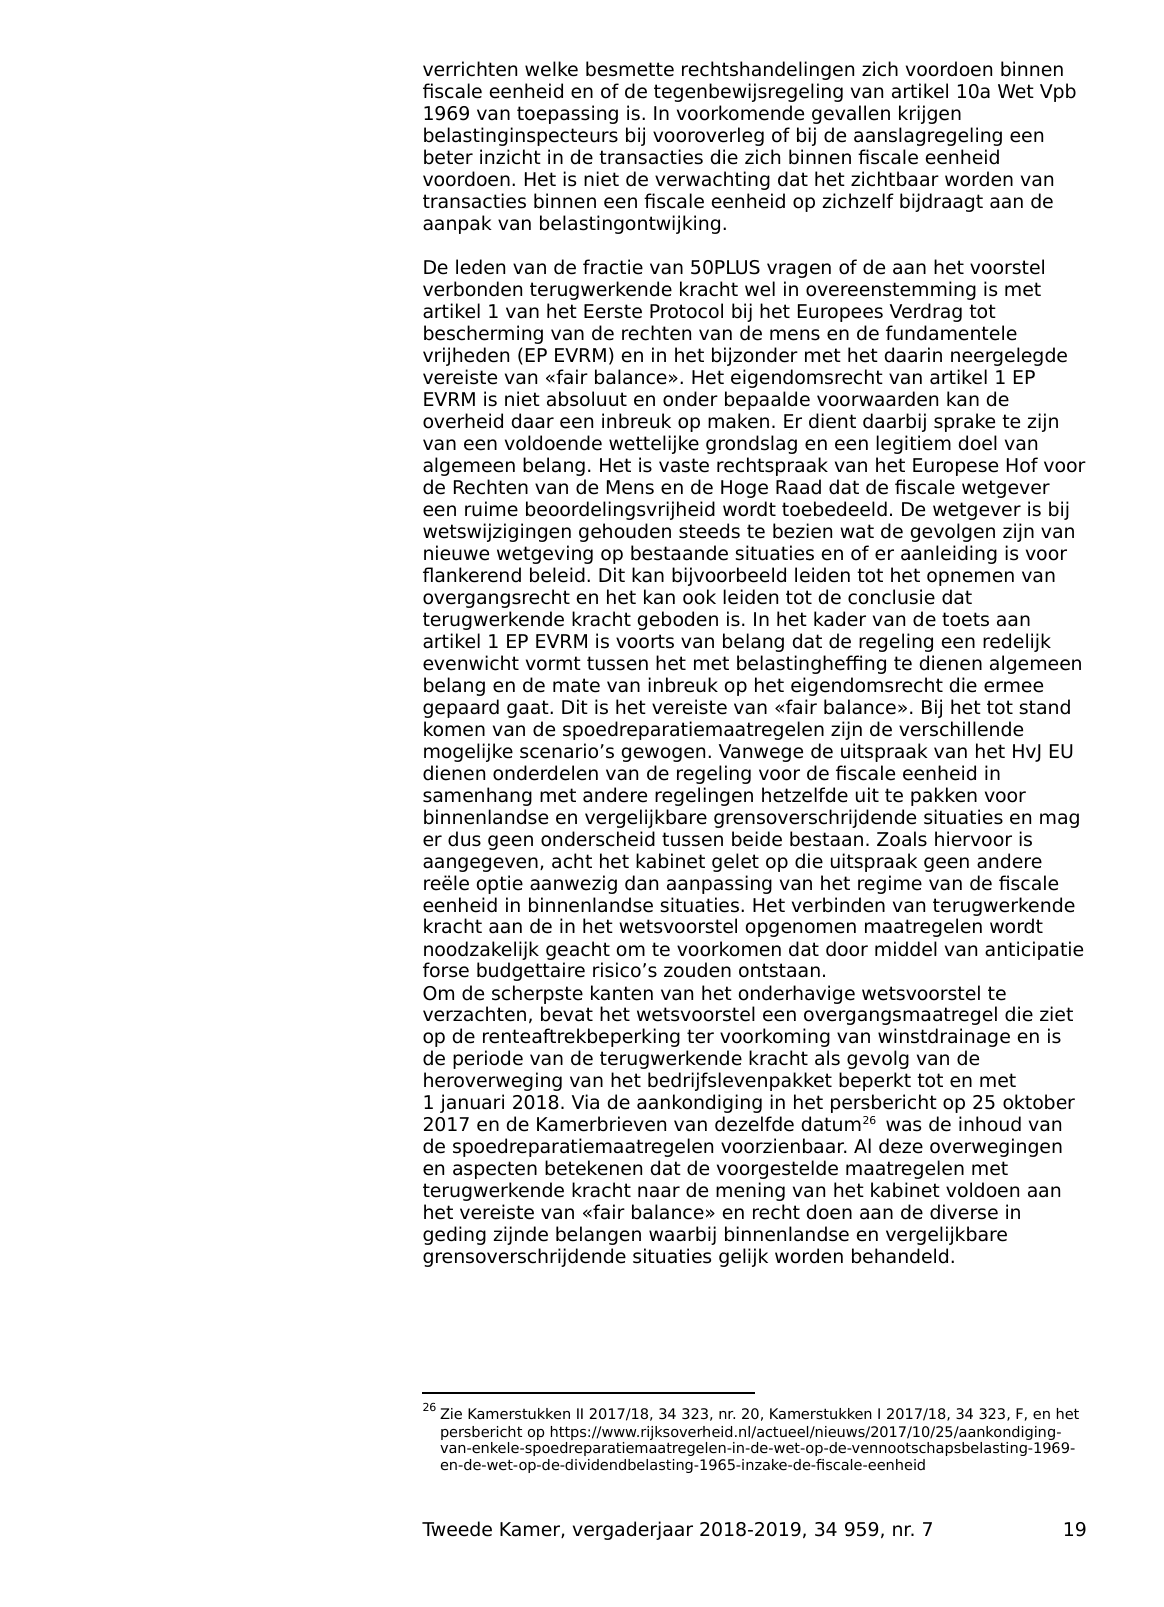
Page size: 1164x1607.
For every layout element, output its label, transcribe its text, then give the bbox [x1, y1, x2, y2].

text verrichten welke besmette rechtshandelingen zich voordoen binnen fiscale eenheid en of de tegenbewijsregeling van artikel 10a Wet Vpb 1969 van toepassing is. In voorkomende gevallen krijgen belastinginspecteurs bij vooroverleg of bij de aanslagregeling een beter inzicht in de transacties die zich binnen fiscale eenheid voordoen. Het is niet de verwachting dat het zichtbaar worden van transacties binnen een fiscale eenheid op zichzelf bijdraagt aan de aanpak van belastingontwijking. [422, 59, 1087, 235]
text Zie Kamerstukken II 2017/18, 34 323, nr. 20, Kamerstukken I 2017/18, 34 323, F, en het persbericht op https://www.rijksoverheid.nl/actueel/nieuws/2017/10/25/aankondiging-van-enkele-spoedreparatiemaatregelen-in-de-wet-op-de-vennootschapsbelasting-1969-en-de-wet-op-de-dividendbelasting-1965-inzake-de-fiscale-eenheid [422, 1402, 1087, 1474]
text Om de scherpste kanten van het onderhavige wetsvoorstel te verzachten, bevat het wetsvoorstel een overgangsmaatregel die ziet op de renteaftrekbeperking ter voorkoming van winstdrainage en is de periode van de terugwerkende kracht als gevolg van de heroverweging van het bedrijfslevenpakket beperkt tot en met 1 januari 2018. Via de aankondiging in het persbericht op 25 oktober 2017 en de Kamerbrieven van dezelfde datum was de inhoud van de spoedreparatiemaatregelen voorzienbaar. Al deze overwegingen en aspecten betekenen dat de voorgestelde maatregelen met terugwerkende kracht naar de mening van het kabinet voldoen aan het vereiste van «fair balance» en recht doen aan de diverse in geding zijnde belangen waarbij binnenlandse en vergelijkbare grensoverschrijdende situaties gelijk worden behandeld. [422, 982, 1087, 1268]
text De leden van de fractie van 50PLUS vragen of de aan het voorstel verbonden terugwerkende kracht wel in overeenstemming is met artikel 1 van het Eerste Protocol bij het Europees Verdrag tot bescherming van de rechten van de mens en de fundamentele vrijheden (EP EVRM) en in het bijzonder met het daarin neergelegde vereiste van «fair balance». Het eigendomsrecht van artikel 1 EP EVRM is niet absoluut en onder bepaalde voorwaarden kan de overheid daar een inbreuk op maken. Er dient daarbij sprake te zijn van een voldoende wettelijke grondslag en een legitiem doel van algemeen belang. Het is vaste rechtspraak van het Europese Hof voor de Rechten van de Mens en de Hoge Raad dat de fiscale wetgever een ruime beoordelingsvrijheid wordt toebedeeld. De wetgever is bij wetswijzigingen gehouden steeds te bezien wat de gevolgen zijn van nieuwe wetgeving op bestaande situaties en of er aanleiding is voor flankerend beleid. Dit kan bijvoorbeeld leiden tot het opnemen van overgangsrecht en het kan ook leiden tot de conclusie dat terugwerkende kracht geboden is. In het kader van de toets aan artikel 1 EP EVRM is voorts van belang dat de regeling een redelijk evenwicht vormt tussen het met belastingheffing te dienen algemeen belang en de mate van inbreuk op het eigendomsrecht die ermee gepaard gaat. Dit is het vereiste van «fair balance». Bij het tot stand komen van de spoedreparatiemaatregelen zijn de verschillende mogelijke scenario’s gewogen. Vanwege de uitspraak van het HvJ EU dienen onderdelen van de regeling voor de fiscale eenheid in samenhang met andere regelingen hetzelfde uit te pakken voor binnenlandse en vergelijkbare grensoverschrijdende situaties en mag er dus geen onderscheid tussen beide bestaan. Zoals hiervoor is aangegeven, acht het kabinet gelet op die uitspraak geen andere reële optie aanwezig dan aanpassing van het regime van de fiscale eenheid in binnenlandse situaties. Het verbinden van terugwerkende kracht aan de in het wetsvoorstel opgenomen maatregelen wordt noodzakelijk geacht om te voorkomen dat door middel van anticipatie forse budgettaire risico’s zouden ontstaan. [422, 257, 1087, 982]
